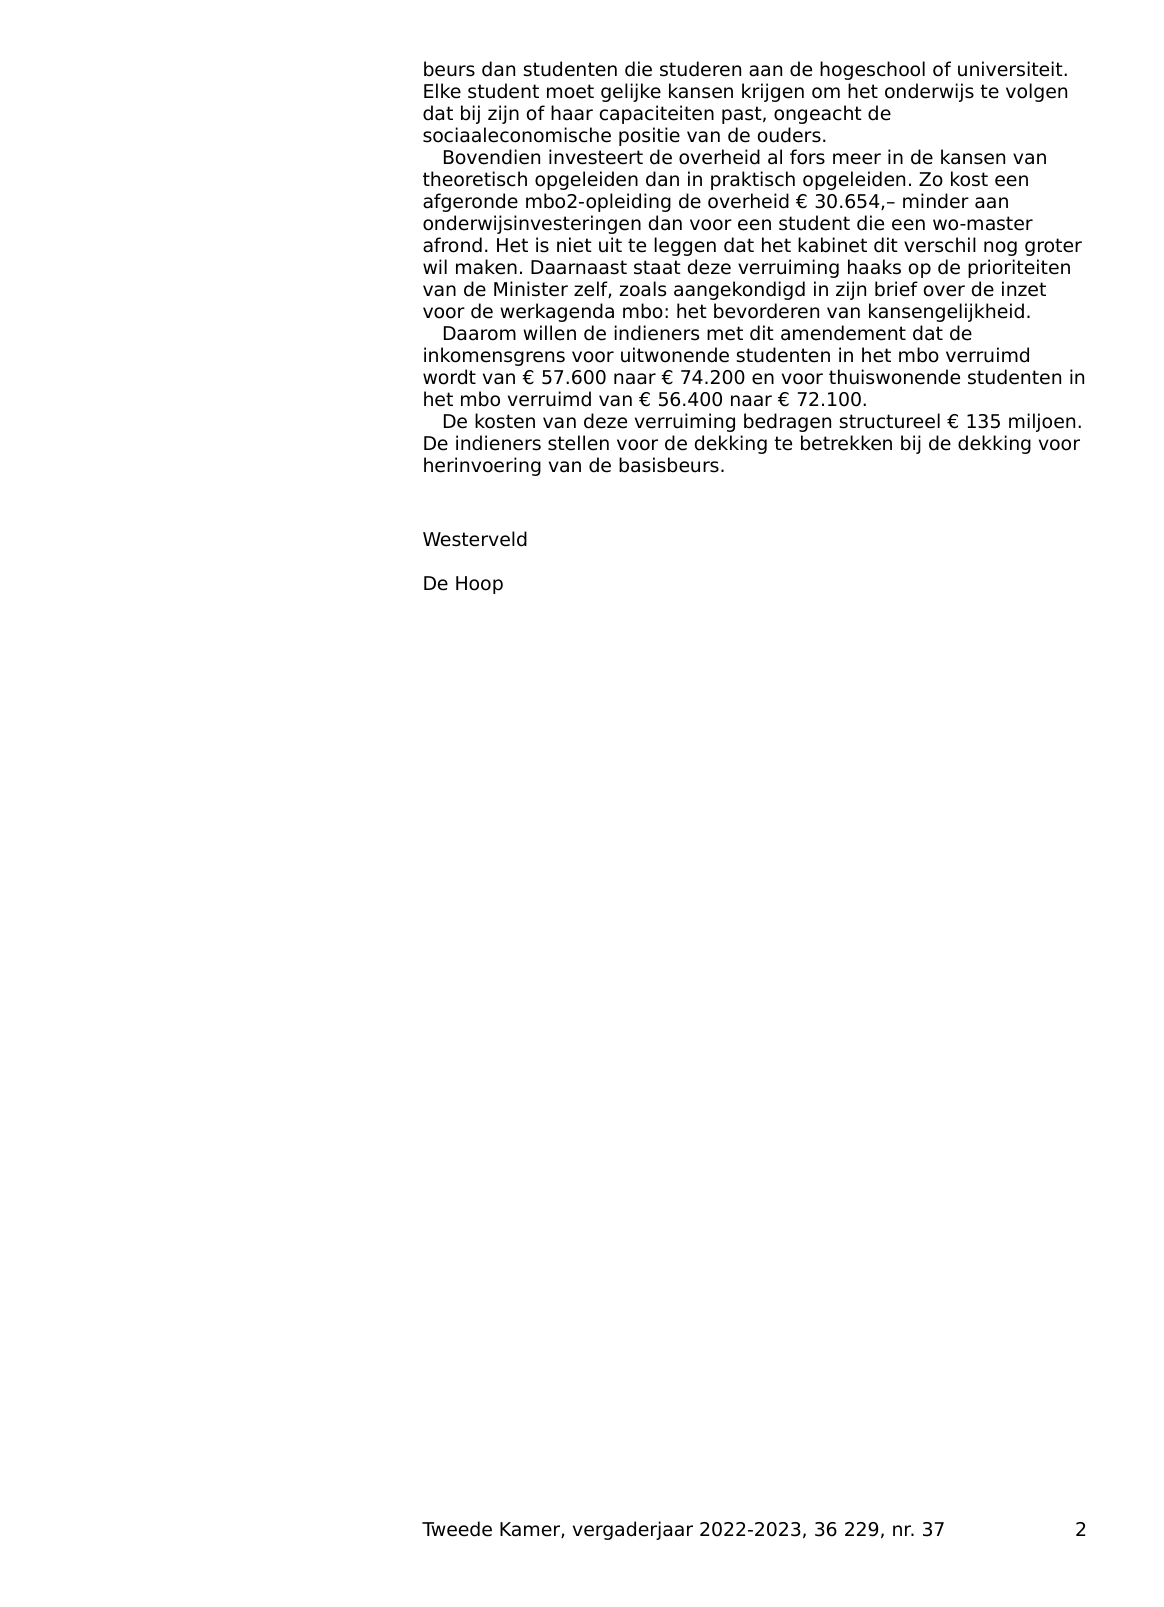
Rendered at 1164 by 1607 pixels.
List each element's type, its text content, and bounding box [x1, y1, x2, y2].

text Westerveld De Hoop [422, 507, 1087, 594]
text beurs dan studenten die studeren aan de hogeschool of universiteit. Elke student moet gelijke kansen krijgen om het onderwijs te volgen dat bij zijn of haar capaciteiten past, ongeacht de sociaaleconomische positie van de ouders. [422, 59, 1087, 147]
text De kosten van deze verruiming bedragen structureel € 135 miljoen. De indieners stellen voor de dekking te betrekken bij de dekking voor herinvoering van de basisbeurs. [422, 411, 1087, 477]
text Daarom willen de indieners met dit amendement dat de inkomensgrens voor uitwonende studenten in het mbo verruimd wordt van € 57.600 naar € 74.200 en voor thuiswonende studenten in het mbo verruimd van € 56.400 naar € 72.100. [422, 323, 1087, 411]
text Bovendien investeert de overheid al fors meer in de kansen van theoretisch opgeleiden dan in praktisch opgeleiden. Zo kost een afgeronde mbo2-opleiding de overheid € 30.654,– minder aan onderwijsinvesteringen dan voor een student die een wo-master afrond. Het is niet uit te leggen dat het kabinet dit verschil nog groter wil maken. Daarnaast staat deze verruiming haaks op de prioriteiten van de Minister zelf, zoals aangekondigd in zijn brief over de inzet voor de werkagenda mbo: het bevorderen van kansengelijkheid. [422, 147, 1087, 323]
